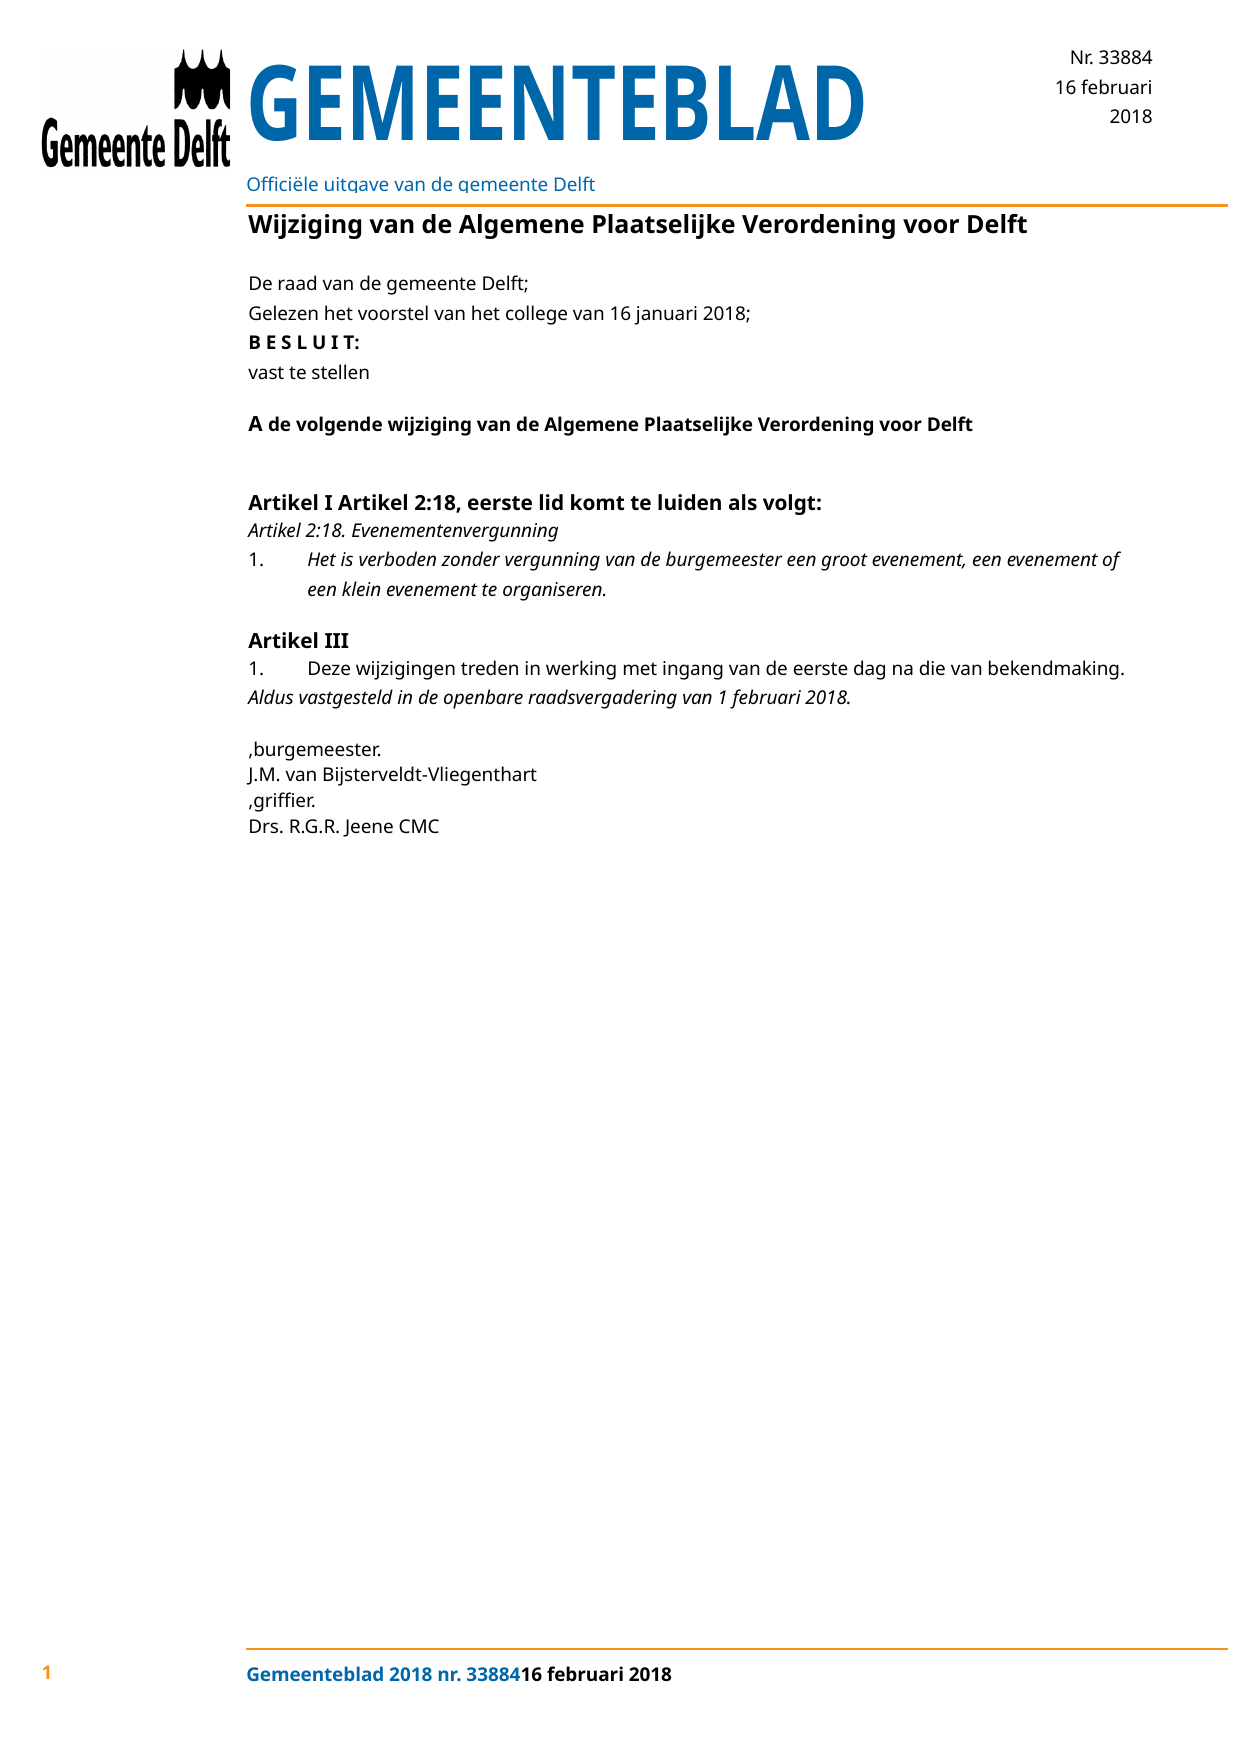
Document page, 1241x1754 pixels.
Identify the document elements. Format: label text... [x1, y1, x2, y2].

text Aldus vastgesteld in de openbare raadsvergadering van 1 februari 2018. [248, 684, 1152, 710]
text Wijziging van de Algemene Plaatselijke Verordening voor Delft [248, 207, 1152, 241]
picture [41, 47, 231, 172]
list Deze wijzigingen treden in werking met ingang van de eerste dag na die van bekendmaking. [248, 655, 1152, 681]
text B E S L U I T: [248, 329, 1152, 355]
text Artikel I Artikel 2:18, eerste lid komt te luiden als volgt: [248, 488, 1152, 517]
text ,burgemeester. [248, 736, 1152, 762]
text Gelezen het voorstel van het college van 16 januari 2018; [248, 300, 1152, 326]
list Het is verboden zonder vergunning van de burgemeester een groot evenement, een evenement of een klein evenement te organiseren. [248, 546, 1152, 602]
text ,griffier. [248, 787, 1152, 813]
text Artikel 2:18. Evenementenvergunning [248, 517, 1152, 542]
text Artikel III [248, 626, 1152, 655]
text J.M. van Bijsterveldt-Vliegenthart [248, 762, 1152, 787]
text Drs. R.G.R. Jeene CMC [248, 813, 1152, 839]
text vast te stellen [248, 359, 1152, 385]
text De raad van de gemeente Delft; [248, 270, 1152, 296]
text A de volgende wijziging van de Algemene Plaatselijke Verordening voor Delft [248, 409, 1152, 438]
